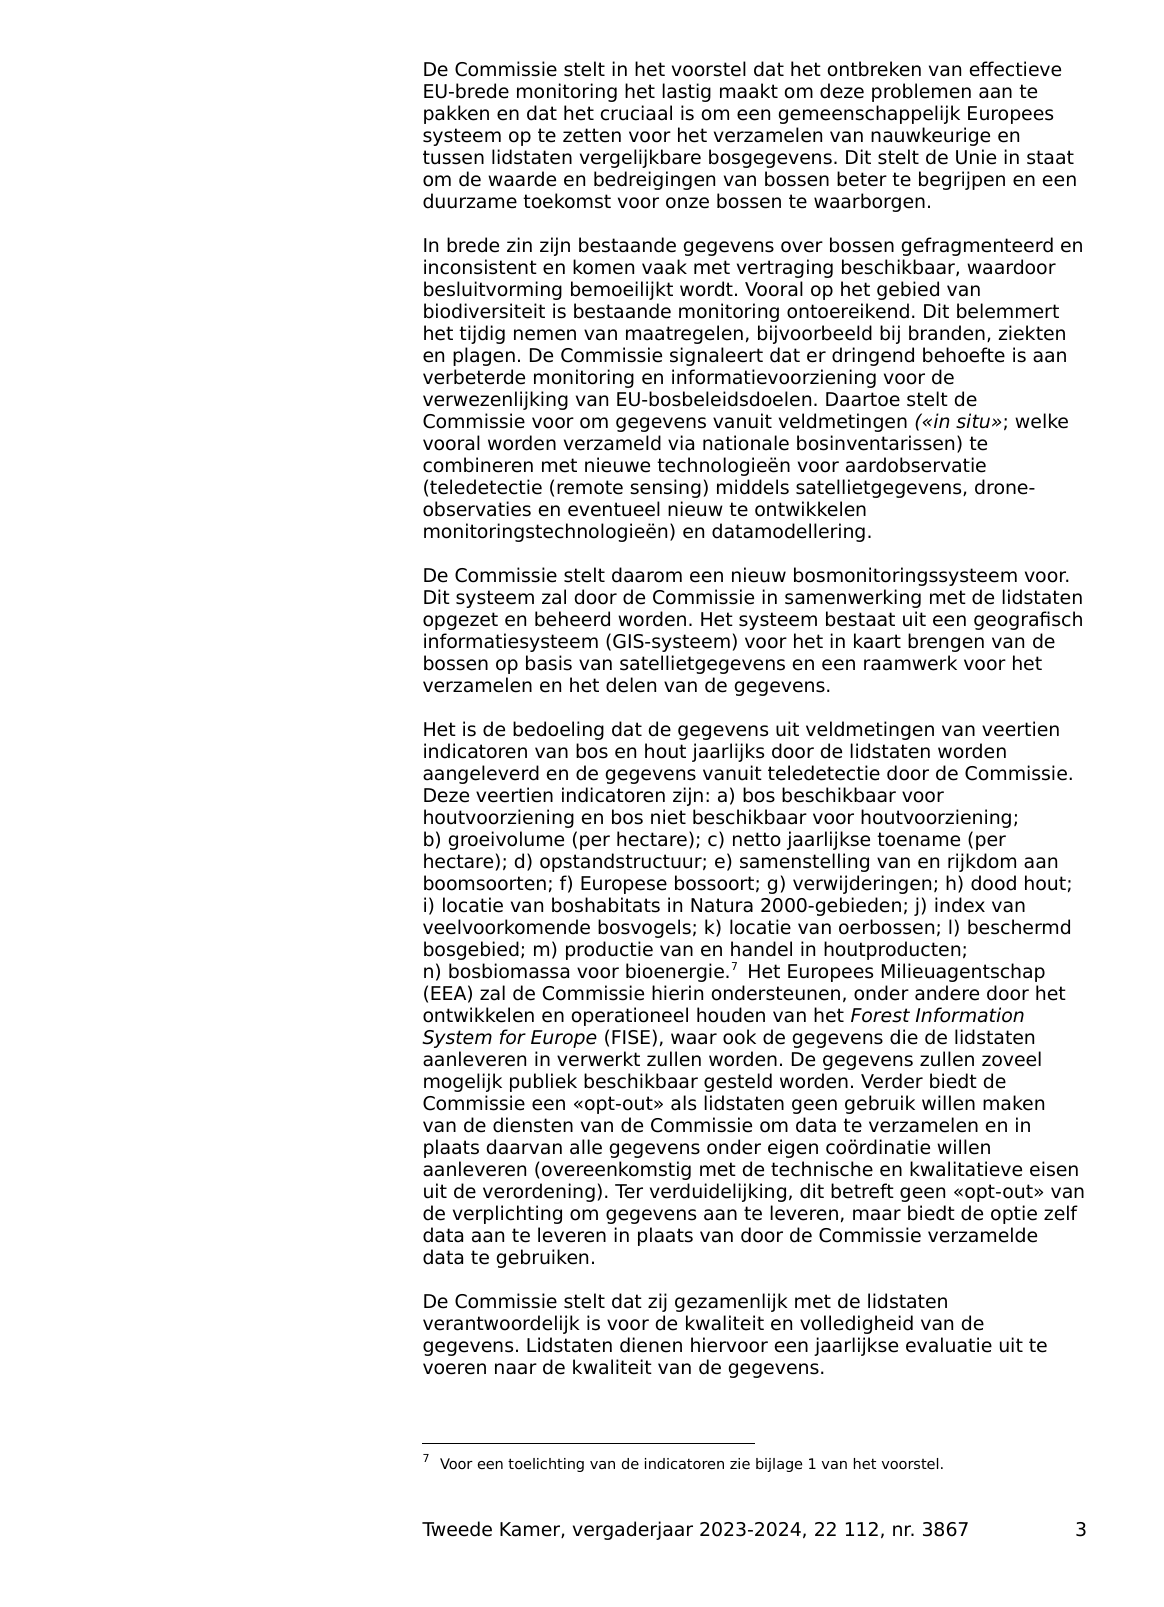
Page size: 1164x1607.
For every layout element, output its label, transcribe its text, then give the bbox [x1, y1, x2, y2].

text De Commissie stelt in het voorstel dat het ontbreken van effectieve EU-brede monitoring het lastig maakt om deze problemen aan te pakken en dat het cruciaal is om een gemeenschappelijk Europees systeem op te zetten voor het verzamelen van nauwkeurige en tussen lidstaten vergelijkbare bosgegevens. Dit stelt de Unie in staat om de waarde en bedreigingen van bossen beter te begrijpen en een duurzame toekomst voor onze bossen te waarborgen. [422, 59, 1087, 213]
text Voor een toelichting van de indicatoren zie bijlage 1 van het voorstel. [422, 1452, 1087, 1474]
text De Commissie stelt dat zij gezamenlijk met de lidstaten verantwoordelijk is voor de kwaliteit en volledigheid van de gegevens. Lidstaten dienen hiervoor een jaarlijkse evaluatie uit te voeren naar de kwaliteit van de gegevens. [422, 1291, 1087, 1379]
text De Commissie stelt daarom een nieuw bosmonitoringssysteem voor. Dit systeem zal door de Commissie in samenwerking met de lidstaten opgezet en beheerd worden. Het systeem bestaat uit een geografisch informatiesysteem (GIS-systeem) voor het in kaart brengen van de bossen op basis van satellietgegevens en een raamwerk voor het verzamelen en het delen van de gegevens. [422, 565, 1087, 697]
text Het is de bedoeling dat de gegevens uit veldmetingen van veertien indicatoren van bos en hout jaarlijks door de lidstaten worden aangeleverd en de gegevens vanuit teledetectie door de Commissie. Deze veertien indicatoren zijn: a) bos beschikbaar voor houtvoorziening en bos niet beschikbaar voor houtvoorziening; b) groeivolume (per hectare); c) netto jaarlijkse toename (per hectare); d) opstandstructuur; e) samenstelling van en rijkdom aan boomsoorten; f) Europese bossoort; g) verwijderingen; h) dood hout; i) locatie van boshabitats in Natura 2000-gebieden; j) index van veelvoorkomende bosvogels; k) locatie van oerbossen; l) beschermd bosgebied; m) productie van en handel in houtproducten; n) bosbiomassa voor bioenergie. Het Europees Milieuagentschap (EEA) zal de Commissie hierin ondersteunen, onder andere door het ontwikkelen en operationeel houden van het Forest Information System for Europe (FISE), waar ook de gegevens die de lidstaten aanleveren in verwerkt zullen worden. De gegevens zullen zoveel mogelijk publiek beschikbaar gesteld worden. Verder biedt de Commissie een «opt-out» als lidstaten geen gebruik willen maken van de diensten van de Commissie om data te verzamelen en in plaats daarvan alle gegevens onder eigen coördinatie willen aanleveren (overeenkomstig met de technische en kwalitatieve eisen uit de verordening). Ter verduidelijking, dit betreft geen «opt-out» van de verplichting om gegevens aan te leveren, maar biedt de optie zelf data aan te leveren in plaats van door de Commissie verzamelde data te gebruiken. [422, 719, 1087, 1268]
text In brede zin zijn bestaande gegevens over bossen gefragmenteerd en inconsistent en komen vaak met vertraging beschikbaar, waardoor besluitvorming bemoeilijkt wordt. Vooral op het gebied van biodiversiteit is bestaande monitoring ontoereikend. Dit belemmert het tijdig nemen van maatregelen, bijvoorbeeld bij branden, ziekten en plagen. De Commissie signaleert dat er dringend behoefte is aan verbeterde monitoring en informatievoorziening voor de verwezenlijking van EU-bosbeleidsdoelen. Daartoe stelt de Commissie voor om gegevens vanuit veldmetingen («in situ»; welke vooral worden verzameld via nationale bosinventarissen) te combineren met nieuwe technologieën voor aardobservatie (teledetectie (remote sensing) middels satellietgegevens, drone-observaties en eventueel nieuw te ontwikkelen monitoringstechnologieën) en datamodellering. [422, 235, 1087, 543]
